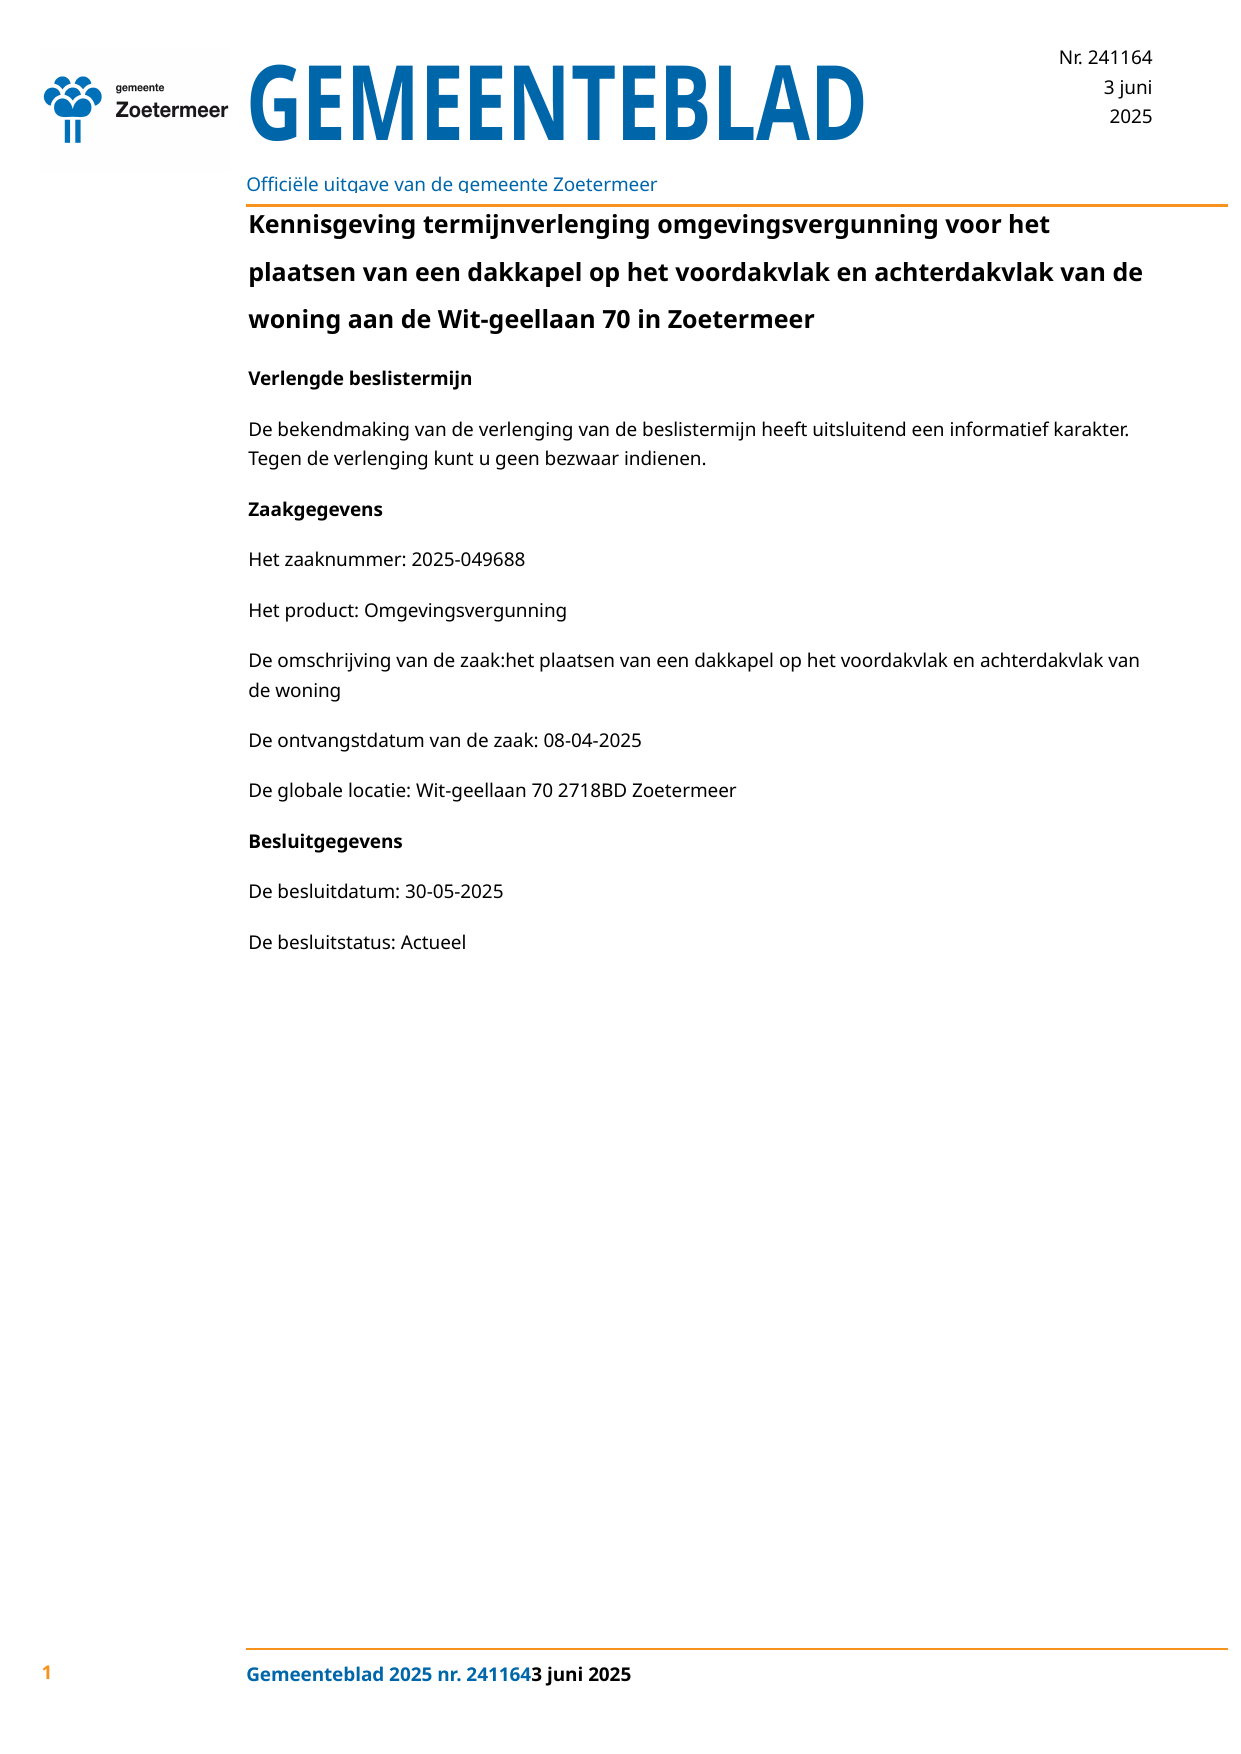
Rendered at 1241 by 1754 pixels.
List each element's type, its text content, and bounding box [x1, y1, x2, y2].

text De omschrijving van de zaak:het plaatsen van een dakkapel op het voordakvlak en achterdakvlak van de woning [248, 647, 1152, 702]
text De globale locatie: Wit-geellaan 70 2718BD Zoetermeer [248, 778, 1152, 803]
text Het zaaknummer: 2025-049688 [248, 546, 1152, 572]
text De ontvangstdatum van de zaak: 08-04-2025 [248, 727, 1152, 753]
text Verlengde beslistermijn [248, 366, 1152, 391]
text Kennisgeving termijnverlenging omgevingsvergunning voor het plaatsen van een dakkapel op het voordakvlak en achterdakvlak van de woning aan de Wit-geellaan 70 in Zoetermeer [248, 207, 1152, 336]
text De besluitdatum: 30-05-2025 [248, 878, 1152, 904]
text Het product: Omgevingsvergunning [248, 597, 1152, 622]
text De bekendmaking van de verlenging van de beslistermijn heeft uitsluitend een informatief karakter. Tegen de verlenging kunt u geen bezwaar indienen. [248, 416, 1152, 471]
text De besluitstatus: Actueel [248, 929, 1152, 954]
text Zaakgegevens [248, 496, 1152, 522]
text Besluitgegevens [248, 828, 1152, 854]
picture [41, 47, 231, 172]
